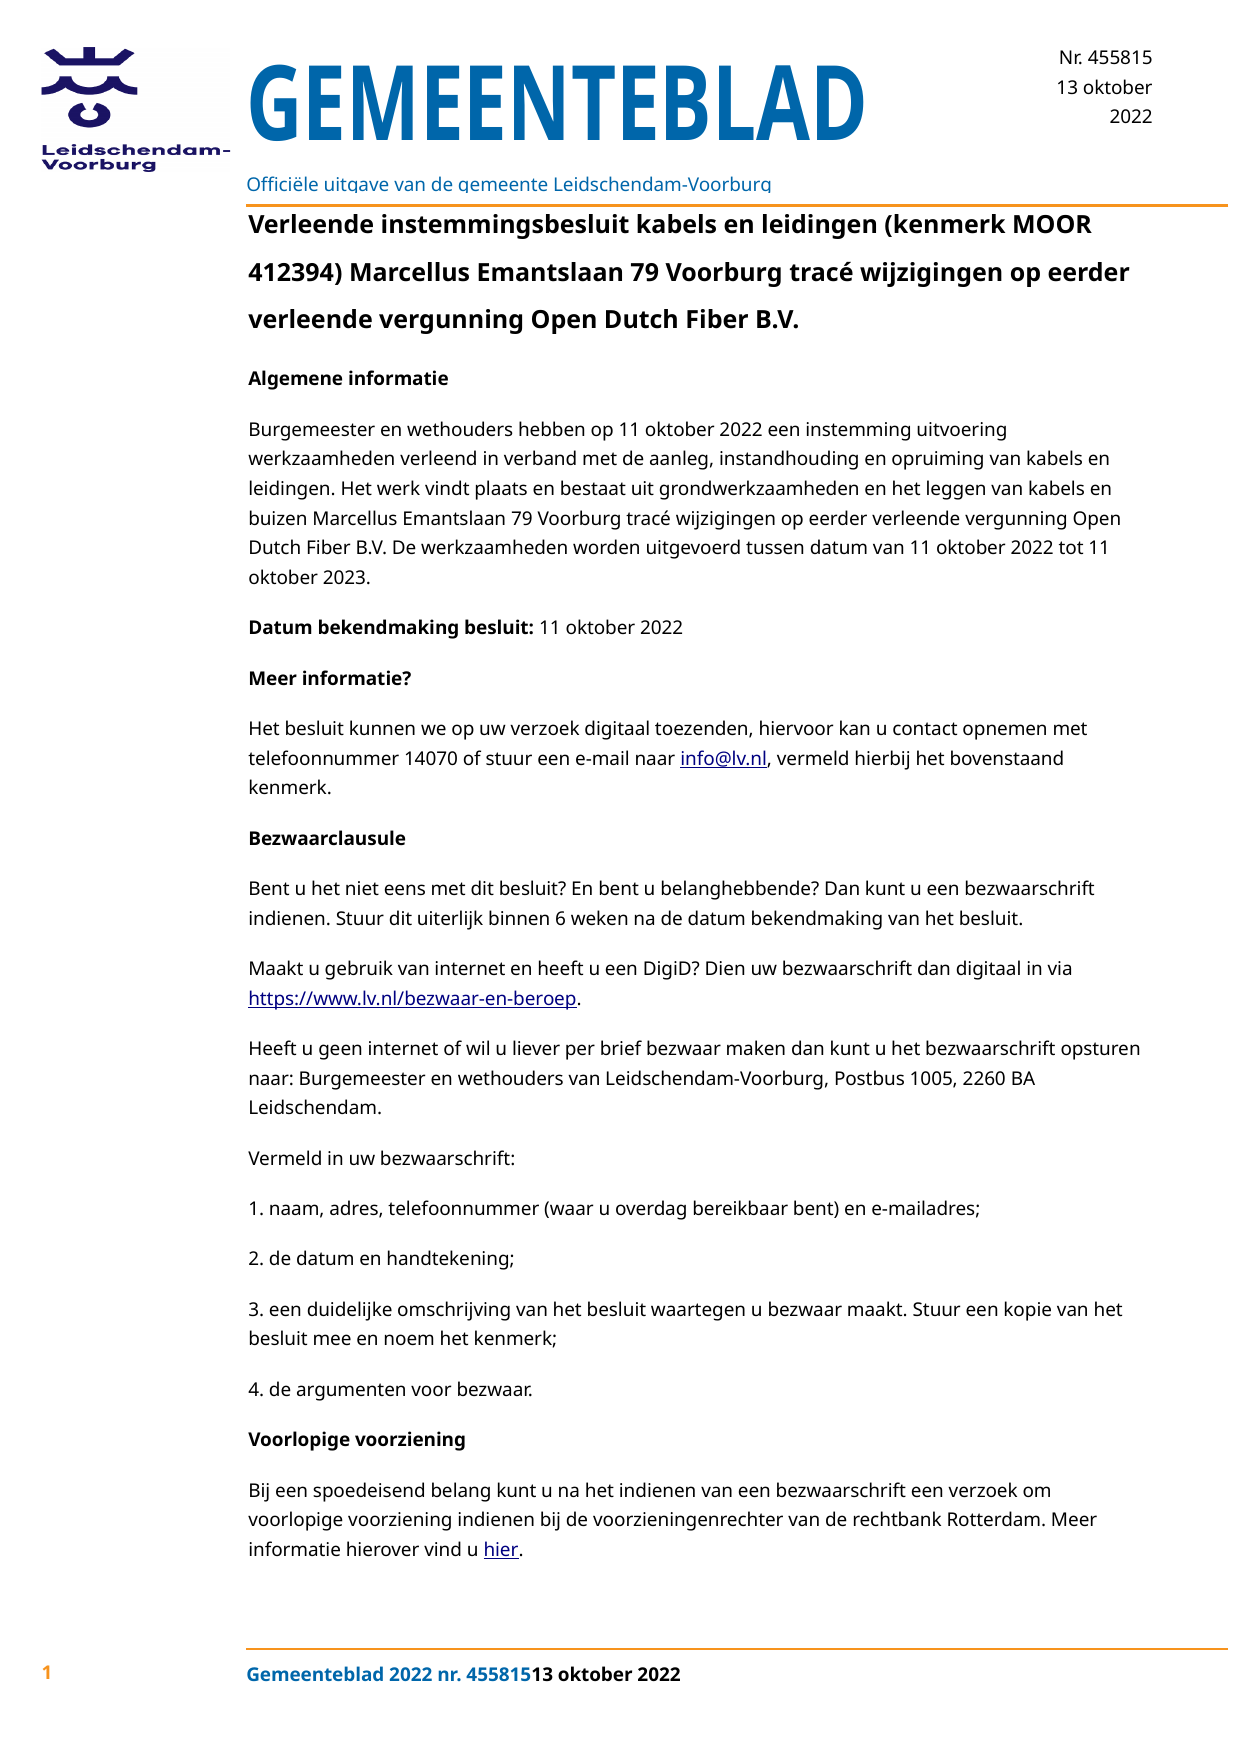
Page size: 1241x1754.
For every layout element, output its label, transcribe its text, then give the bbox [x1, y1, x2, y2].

text Datum bekendmaking besluit: 11 oktober 2022 [248, 614, 1152, 640]
text 3. een duidelijke omschrijving van het besluit waartegen u bezwaar maakt. Stuur een kopie van het besluit mee en noem het kenmerk; [248, 1296, 1152, 1351]
text Verleende instemmingsbesluit kabels en leidingen (kenmerk MOOR 412394) Marcellus Emantslaan 79 Voorburg tracé wijzigingen op eerder verleende vergunning Open Dutch Fiber B.V. [248, 207, 1152, 336]
text Burgemeester en wethouders hebben op 11 oktober 2022 een instemming uitvoering werkzaamheden verleend in verband met de aanleg, instandhouding en opruiming van kabels en leidingen. Het werk vindt plaats en bestaat uit grondwerkzaamheden en het leggen van kabels en buizen Marcellus Emantslaan 79 Voorburg tracé wijzigingen op eerder verleende vergunning Open Dutch Fiber B.V. De werkzaamheden worden uitgevoerd tussen datum van 11 oktober 2022 tot 11 oktober 2023. [248, 416, 1152, 589]
text 4. de argumenten voor bezwaar. [248, 1376, 1152, 1402]
text Meer informatie? [248, 665, 1152, 690]
text Bij een spoedeisend belang kunt u na het indienen van een bezwaarschrift een verzoek om voorlopige voorziening indienen bij de voorzieningenrechter van de rechtbank Rotterdam. Meer informatie hierover vind u hier. [248, 1477, 1152, 1562]
text Vermeld in uw bezwaarschrift: [248, 1145, 1152, 1170]
picture [41, 47, 231, 172]
text Heeft u geen internet of wil u liever per brief bezwaar maken dan kunt u het bezwaarschrift opsturen naar: Burgemeester en wethouders van Leidschendam-Voorburg, Postbus 1005, 2260 BA Leidschendam. [248, 1035, 1152, 1120]
text 1. naam, adres, telefoonnummer (waar u overdag bereikbaar bent) en e-mailadres; [248, 1195, 1152, 1221]
text Bezwaarclausule [248, 825, 1152, 850]
text Het besluit kunnen we op uw verzoek digitaal toezenden, hiervoor kan u contact opnemen met telefoonnummer 14070 of stuur een e-mail naar info@lv.nl, vermeld hierbij het bovenstaand kenmerk. [248, 715, 1152, 800]
text Maakt u gebruik van internet en heeft u een DigiD? Dien uw bezwaarschrift dan digitaal in via https://www.lv.nl/bezwaar-en-beroep. [248, 955, 1152, 1010]
text 2. de datum en handtekening; [248, 1246, 1152, 1271]
text Algemene informatie [248, 366, 1152, 391]
text Voorlopige voorziening [248, 1426, 1152, 1452]
text Bent u het niet eens met dit besluit? En bent u belanghebbende? Dan kunt u een bezwaarschrift indienen. Stuur dit uiterlijk binnen 6 weken na de datum bekendmaking van het besluit. [248, 875, 1152, 930]
